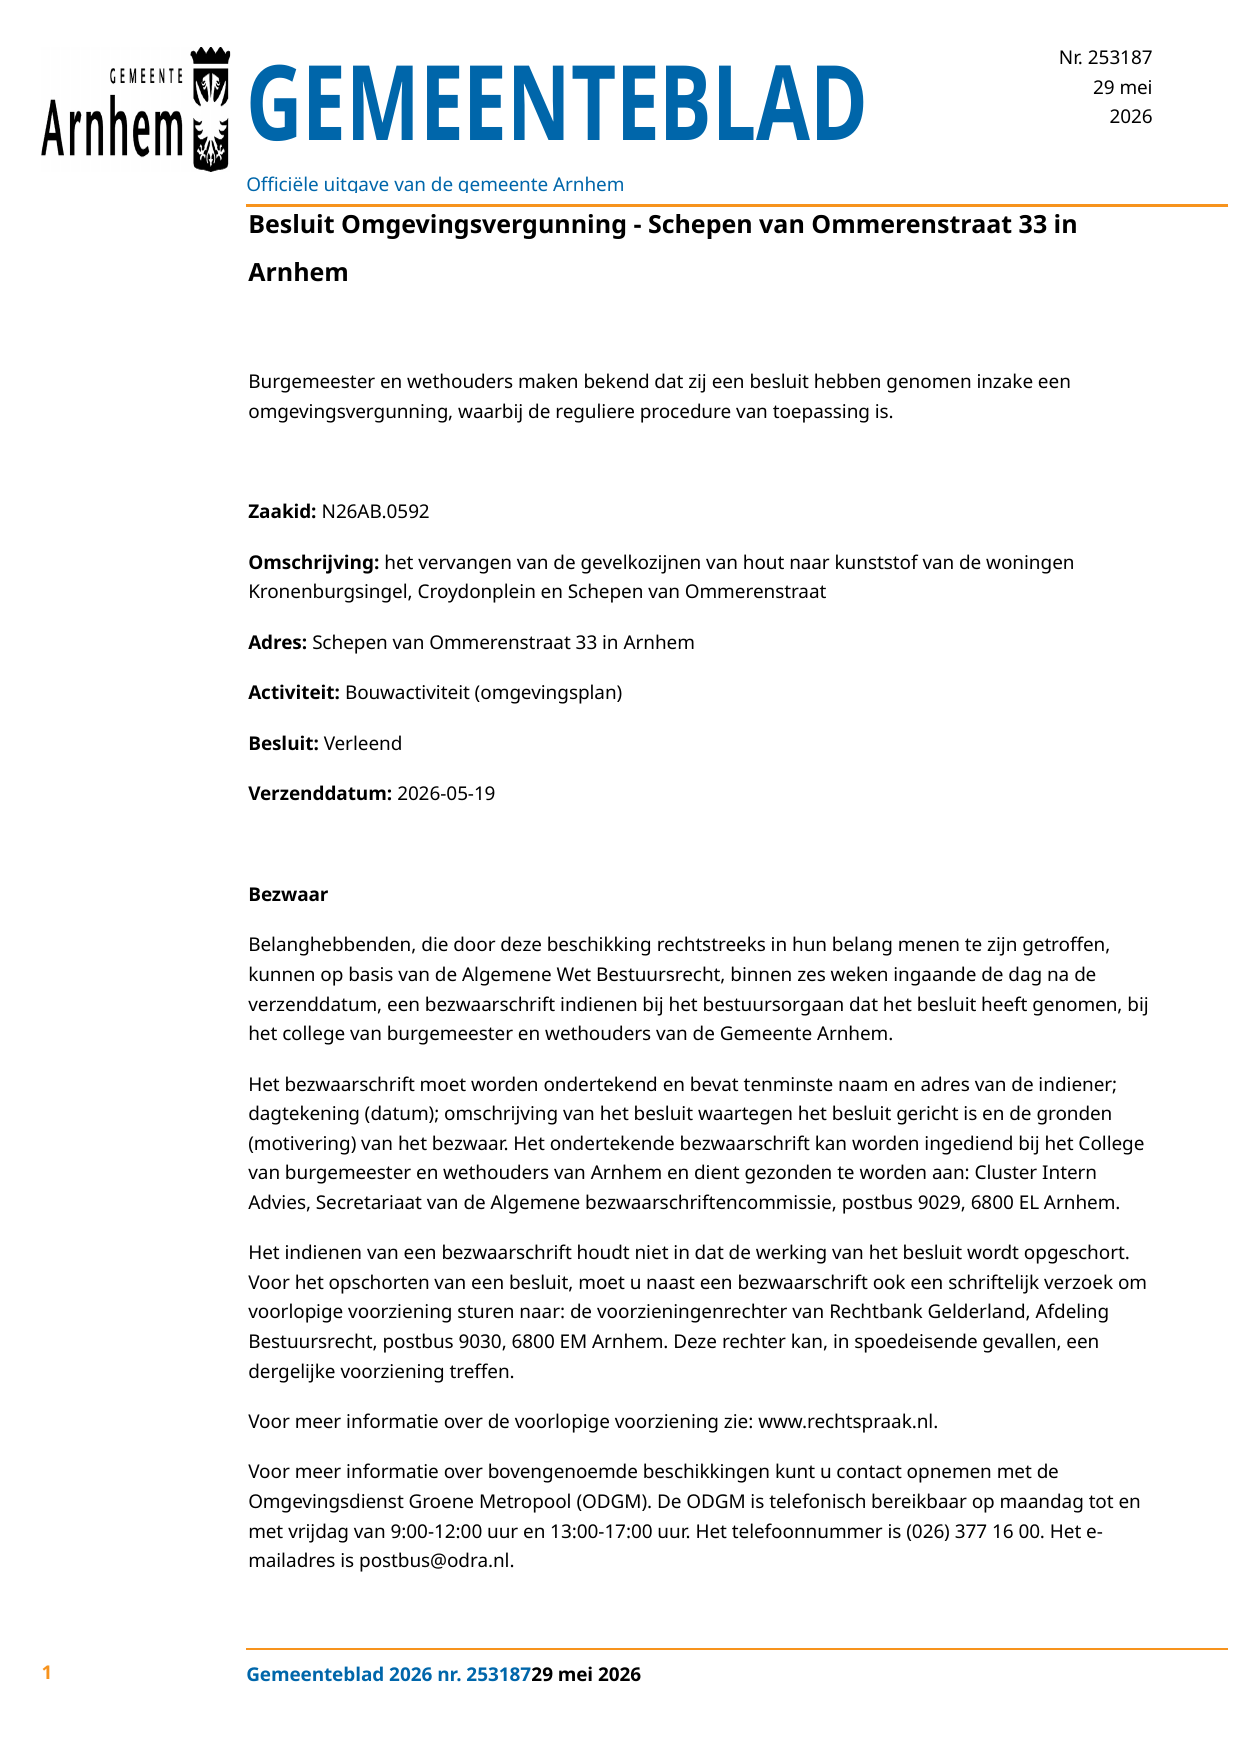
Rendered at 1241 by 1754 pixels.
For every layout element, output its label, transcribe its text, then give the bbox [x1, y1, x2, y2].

text Omschrijving: het vervangen van de gevelkozijnen van hout naar kunststof van de woningen Kronenburgsingel, Croydonplein en Schepen van Ommerenstraat [248, 549, 1152, 604]
text Bezwaar [248, 881, 1152, 907]
text Zaakid: N26AB.0592 [248, 499, 1152, 524]
text Activiteit: Bouwactiviteit (omgevingsplan) [248, 679, 1152, 705]
picture [41, 47, 231, 172]
text Voor meer informatie over bovengenoemde beschikkingen kunt u contact opnemen met de Omgevingsdienst Groene Metropool (ODGM). De ODGM is telefonisch bereikbaar op maandag tot en met vrijdag van 9:00-12:00 uur en 13:00-17:00 uur. Het telefoonnummer is (026) 377 16 00. Het e-mailadres is postbus@odra.nl. [248, 1459, 1152, 1573]
text Besluit Omgevingsvergunning - Schepen van Ommerenstraat 33 in Arnhem [248, 207, 1152, 288]
text Besluit: Verleend [248, 730, 1152, 756]
text Verzenddatum: 2026-05-19 [248, 780, 1152, 806]
text Voor meer informatie over de voorlopige voorziening zie: www.rechtspraak.nl. [248, 1408, 1152, 1434]
text Het bezwaarschrift moet worden ondertekend en bevat tenminste naam en adres van de indiener; dagtekening (datum); omschrijving van het besluit waartegen het besluit gericht is en de gronden (motivering) van het bezwaar. Het ondertekende bezwaarschrift kan worden ingediend bij het College van burgemeester en wethouders van Arnhem en dient gezonden te worden aan: Cluster Intern Advies, Secretariaat van de Algemene bezwaarschriftencommissie, postbus 9029, 6800 EL Arnhem. [248, 1071, 1152, 1215]
text Adres: Schepen van Ommerenstraat 33 in Arnhem [248, 629, 1152, 655]
text Belanghebbenden, die door deze beschikking rechtstreeks in hun belang menen te zijn getroffen, kunnen op basis van de Algemene Wet Bestuursrecht, binnen zes weken ingaande de dag na de verzenddatum, een bezwaarschrift indienen bij het bestuursorgaan dat het besluit heeft genomen, bij het college van burgemeester en wethouders van de Gemeente Arnhem. [248, 932, 1152, 1046]
text Het indienen van een bezwaarschrift houdt niet in dat de werking van het besluit wordt opgeschort. Voor het opschorten van een besluit, moet u naast een bezwaarschrift ook een schriftelijk verzoek om voorlopige voorziening sturen naar: de voorzieningenrechter van Rechtbank Gelderland, Afdeling Bestuursrecht, postbus 9030, 6800 EM Arnhem. Deze rechter kan, in spoedeisende gevallen, een dergelijke voorziening treffen. [248, 1239, 1152, 1384]
text Burgemeester en wethouders maken bekend dat zij een besluit hebben genomen inzake een omgevingsvergunning, waarbij de reguliere procedure van toepassing is. [248, 368, 1152, 424]
